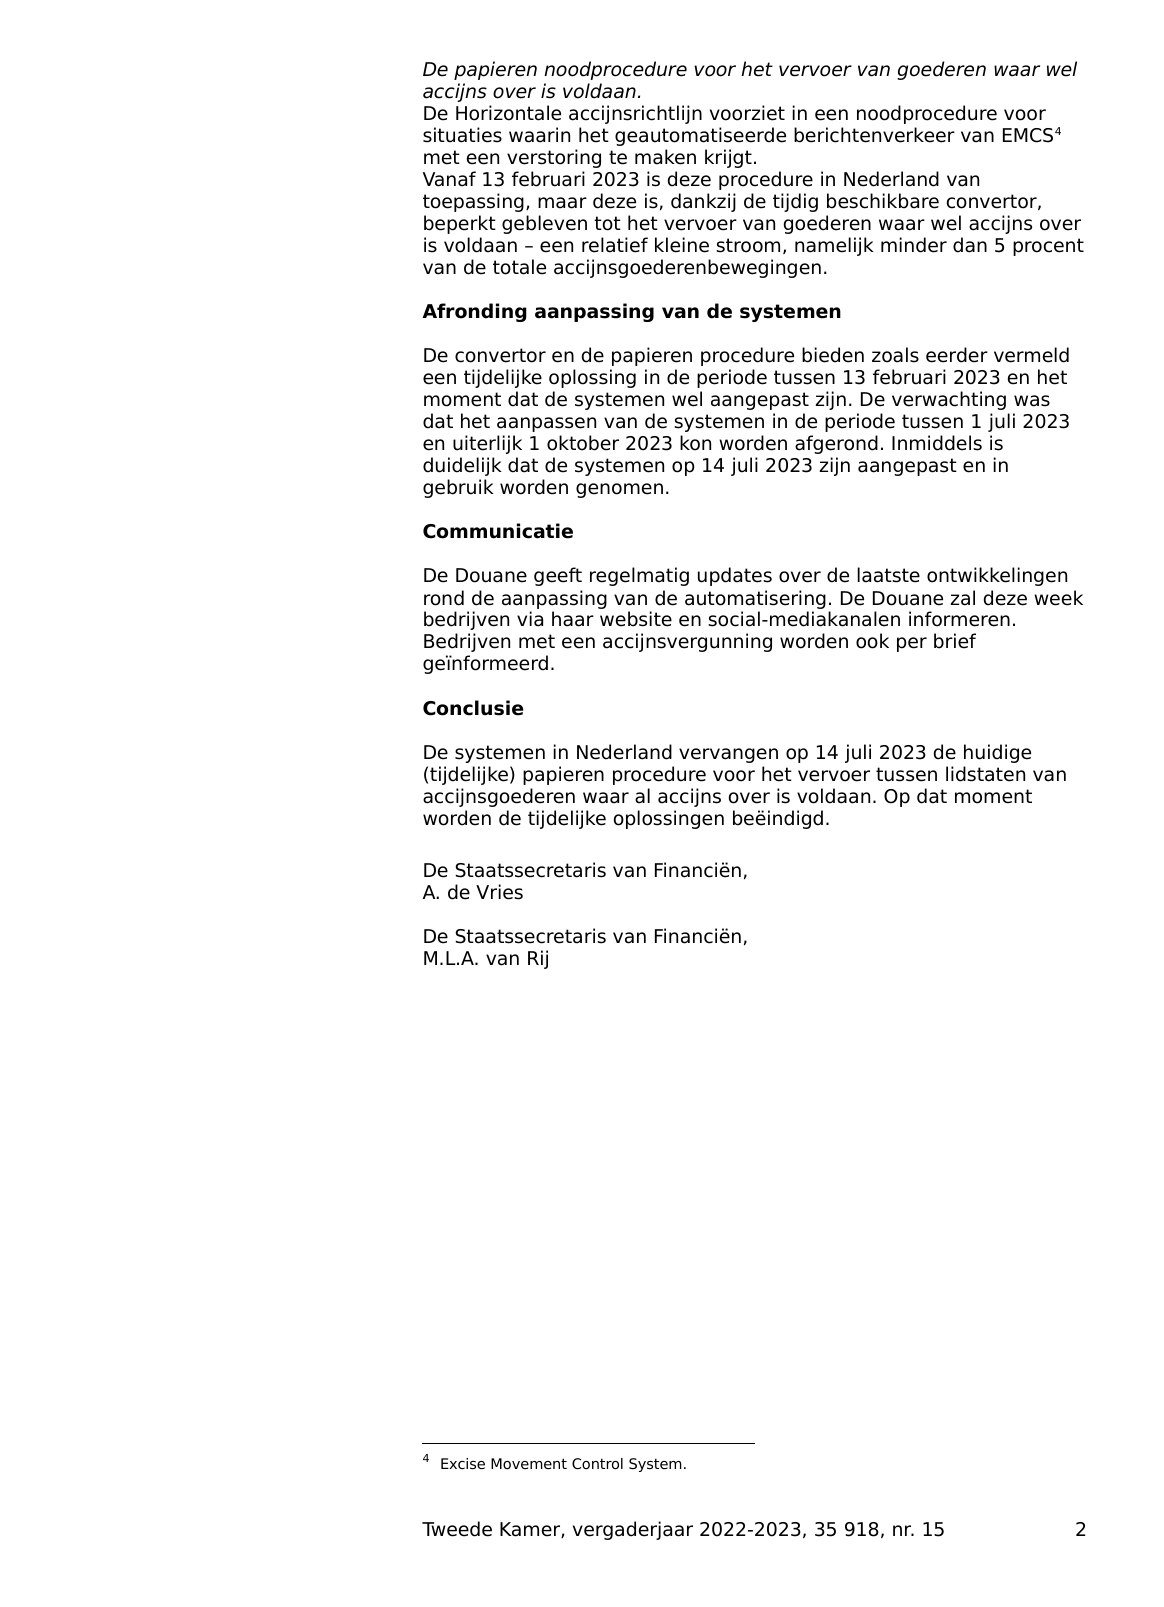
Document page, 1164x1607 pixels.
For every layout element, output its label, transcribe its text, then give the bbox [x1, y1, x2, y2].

text De Horizontale accijnsrichtlijn voorziet in een noodprocedure voor situaties waarin het geautomatiseerde berichtenverkeer van EMCS met een verstoring te maken krijgt. [422, 103, 1087, 169]
subtitle Communicatie [422, 521, 1087, 543]
text De papieren noodprocedure voor het vervoer van goederen waar wel accijns over is voldaan. [422, 59, 1087, 103]
subtitle Afronding aanpassing van de systemen [422, 301, 1087, 323]
text De convertor en de papieren procedure bieden zoals eerder vermeld een tijdelijke oplossing in de periode tussen 13 februari 2023 en het moment dat de systemen wel aangepast zijn. De verwachting was dat het aanpassen van de systemen in de periode tussen 1 juli 2023 en uiterlijk 1 oktober 2023 kon worden afgerond. Inmiddels is duidelijk dat de systemen op 14 juli 2023 zijn aangepast en in gebruik worden genomen. [422, 345, 1087, 499]
subtitle Conclusie [422, 697, 1087, 719]
text De Staatssecretaris van Financiën, M.L.A. van Rij [422, 926, 1087, 970]
text De Douane geeft regelmatig updates over de laatste ontwikkelingen rond de aanpassing van de automatisering. De Douane zal deze week bedrijven via haar website en social-mediakanalen informeren. Bedrijven met een accijnsvergunning worden ook per brief geïnformeerd. [422, 565, 1087, 675]
text De Staatssecretaris van Financiën, A. de Vries [422, 859, 1087, 903]
text Excise Movement Control System. [422, 1452, 1087, 1474]
text De systemen in Nederland vervangen op 14 juli 2023 de huidige (tijdelijke) papieren procedure voor het vervoer tussen lidstaten van accijnsgoederen waar al accijns over is voldaan. Op dat moment worden de tijdelijke oplossingen beëindigd. [422, 742, 1087, 829]
text Vanaf 13 februari 2023 is deze procedure in Nederland van toepassing, maar deze is, dankzij de tijdig beschikbare convertor, beperkt gebleven tot het vervoer van goederen waar wel accijns over is voldaan – een relatief kleine stroom, namelijk minder dan 5 procent van de totale accijnsgoederenbewegingen. [422, 169, 1087, 279]
